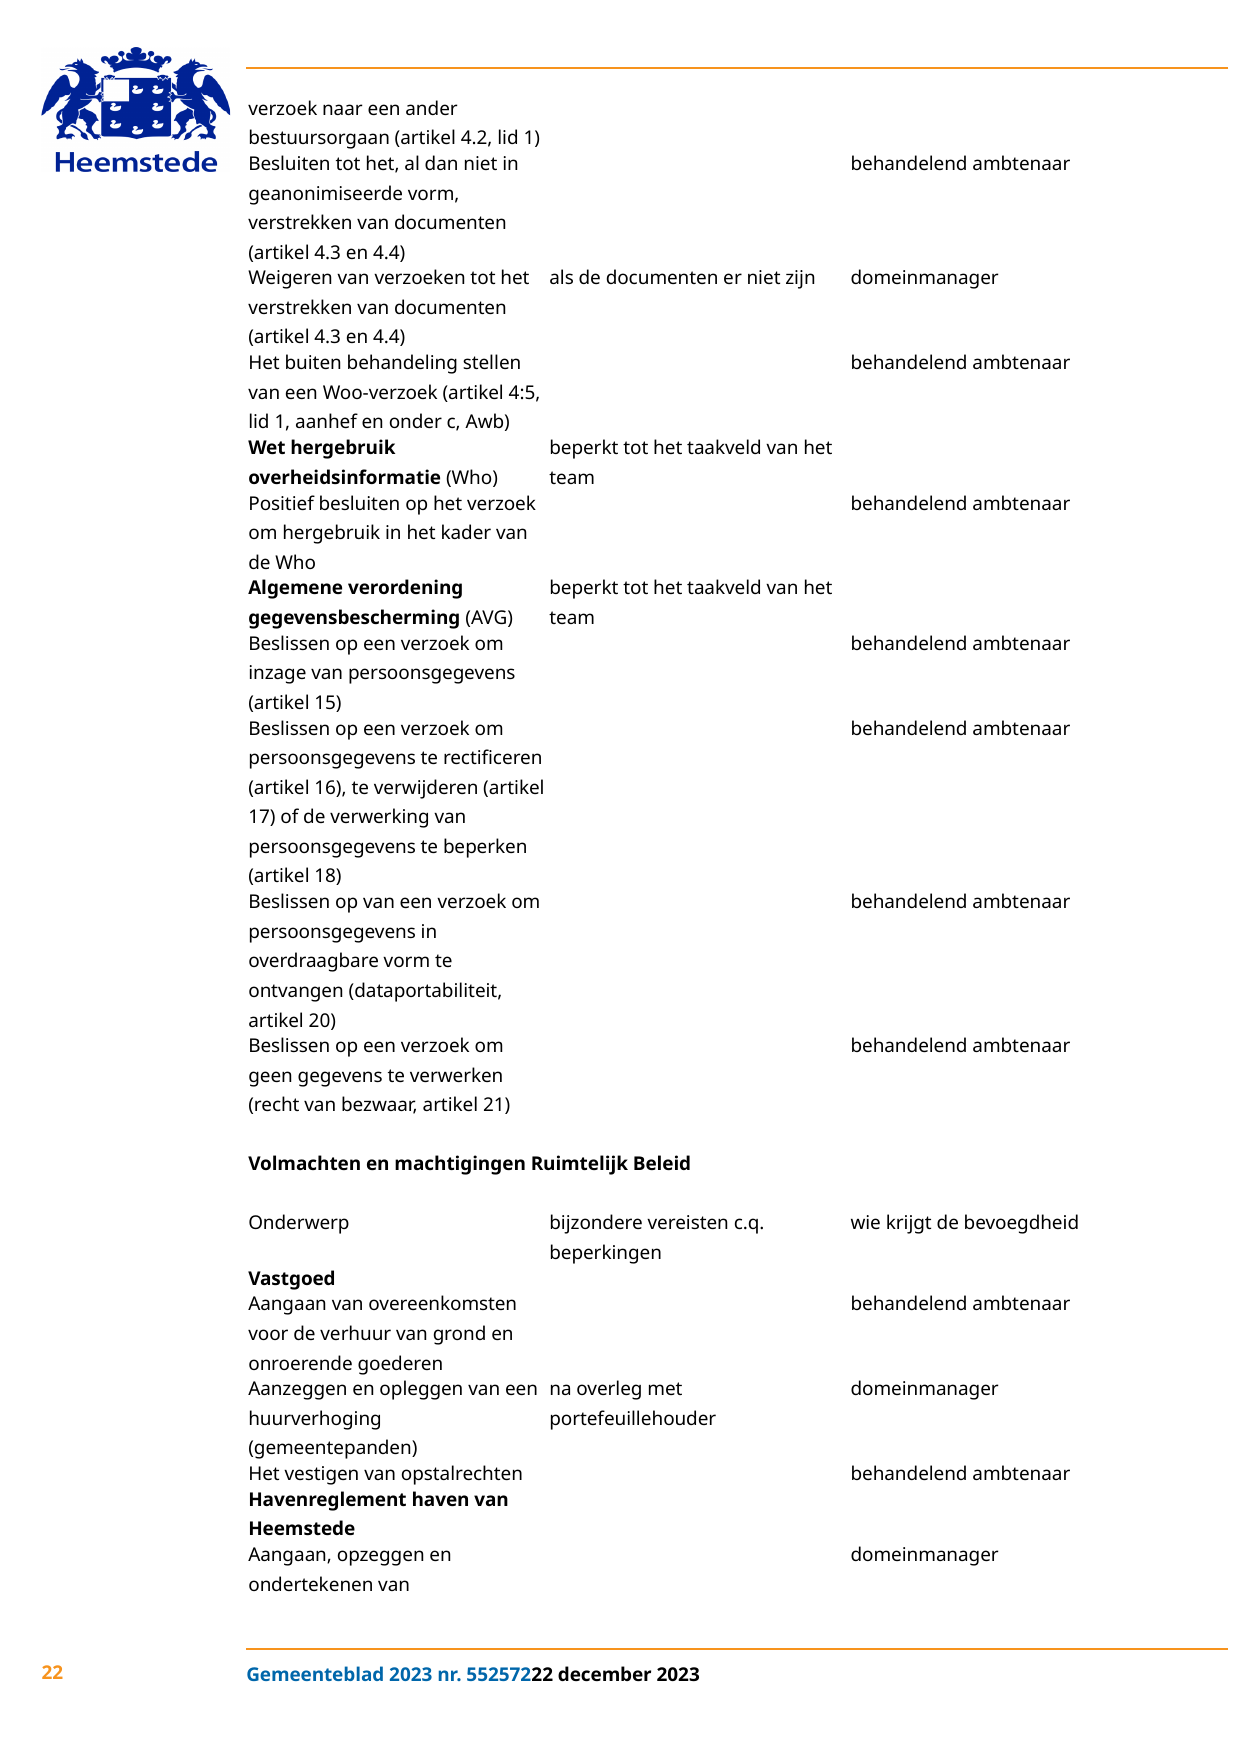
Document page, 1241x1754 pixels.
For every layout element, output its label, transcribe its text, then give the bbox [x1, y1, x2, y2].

table_cell behandelend ambtenaar [850, 630, 1152, 715]
table_cell behandelend ambtenaar [850, 889, 1152, 1032]
table_cell Positief besluiten op het verzoek om hergebruik in het kader van de Who [248, 490, 549, 574]
table_cell [549, 1460, 850, 1486]
table_header Onderwerp [248, 1210, 549, 1265]
table_cell als de documenten er niet zijn [549, 265, 850, 349]
table_cell behandelend ambtenaar [850, 1033, 1152, 1117]
table_cell [549, 1486, 850, 1541]
table_cell [549, 150, 850, 264]
table_header wie krijgt de bevoegdheid [850, 1210, 1152, 1265]
table_cell Beslissen op een verzoek om persoonsgegevens te rectificeren (artikel 16), te verwijderen (artikel 17) of de verwerking van persoonsgegevens te beperken (artikel 18) [248, 715, 549, 888]
table_cell [549, 95, 850, 150]
table_cell [850, 1265, 1152, 1291]
table_cell Wet hergebruik overheidsinformatie (Who) [248, 434, 549, 490]
table_cell Aanzeggen en opleggen van een huurverhoging (gemeentepanden) [248, 1375, 549, 1460]
table_cell behandelend ambtenaar [850, 350, 1152, 434]
table_cell behandelend ambtenaar [850, 490, 1152, 574]
table_cell [549, 1265, 850, 1291]
table_cell [850, 95, 1152, 150]
table_cell behandelend ambtenaar [850, 1460, 1152, 1486]
table_cell [549, 490, 850, 574]
table_cell [549, 889, 850, 1032]
text Volmachten en machtigingen Ruimtelijk Beleid [248, 1150, 1152, 1176]
table_cell behandelend ambtenaar [850, 715, 1152, 888]
table_cell Beslissen op een verzoek om geen gegevens te verwerken (recht van bezwaar, artikel 21) [248, 1033, 549, 1117]
table_cell [850, 434, 1152, 490]
table_cell [549, 1033, 850, 1117]
table_cell na overleg met portefeuillehouder [549, 1375, 850, 1460]
table_cell behandelend ambtenaar [850, 1291, 1152, 1375]
table_cell Weigeren van verzoeken tot het verstrekken van documenten (artikel 4.3 en 4.4) [248, 265, 549, 349]
table_cell [850, 575, 1152, 630]
table_cell [549, 1541, 850, 1597]
table_cell [549, 630, 850, 715]
table_cell Besluiten tot het, al dan niet in geanonimiseerde vorm, verstrekken van documenten (artikel 4.3 en 4.4) [248, 150, 549, 264]
table_cell Beslissen op een verzoek om inzage van persoonsgegevens (artikel 15) [248, 630, 549, 715]
table_cell Het vestigen van opstalrechten [248, 1460, 549, 1486]
table_cell [549, 350, 850, 434]
table_cell domeinmanager [850, 265, 1152, 349]
table_cell beperkt tot het taakveld van het team [549, 575, 850, 630]
table_cell behandelend ambtenaar [850, 150, 1152, 264]
table_cell Vastgoed [248, 1265, 549, 1291]
table_cell [850, 1486, 1152, 1541]
table_cell Aangaan van overeenkomsten voor de verhuur van grond en onroerende goederen [248, 1291, 549, 1375]
table_cell Het buiten behandeling stellen van een Woo-verzoek (artikel 4:5, lid 1, aanhef en onder c, Awb) [248, 350, 549, 434]
table_cell Havenreglement haven van Heemstede [248, 1486, 549, 1541]
table_cell [549, 715, 850, 888]
table_cell Algemene verordening gegevensbescherming (AVG) [248, 575, 549, 630]
table_header bijzondere vereisten c.q. beperkingen [549, 1210, 850, 1265]
table_cell Beslissen op van een verzoek om persoonsgegevens in overdraagbare vorm te ontvangen (dataportabiliteit, artikel 20) [248, 889, 549, 1032]
table_cell domeinmanager [850, 1375, 1152, 1460]
table_cell [549, 1291, 850, 1375]
table_cell beperkt tot het taakveld van het team [549, 434, 850, 490]
table_cell verzoek naar een ander bestuursorgaan (artikel 4.2, lid 1) [248, 95, 549, 150]
table_cell Aangaan, opzeggen en ondertekenen van [248, 1541, 549, 1597]
table_cell domeinmanager [850, 1541, 1152, 1597]
picture [41, 47, 231, 172]
